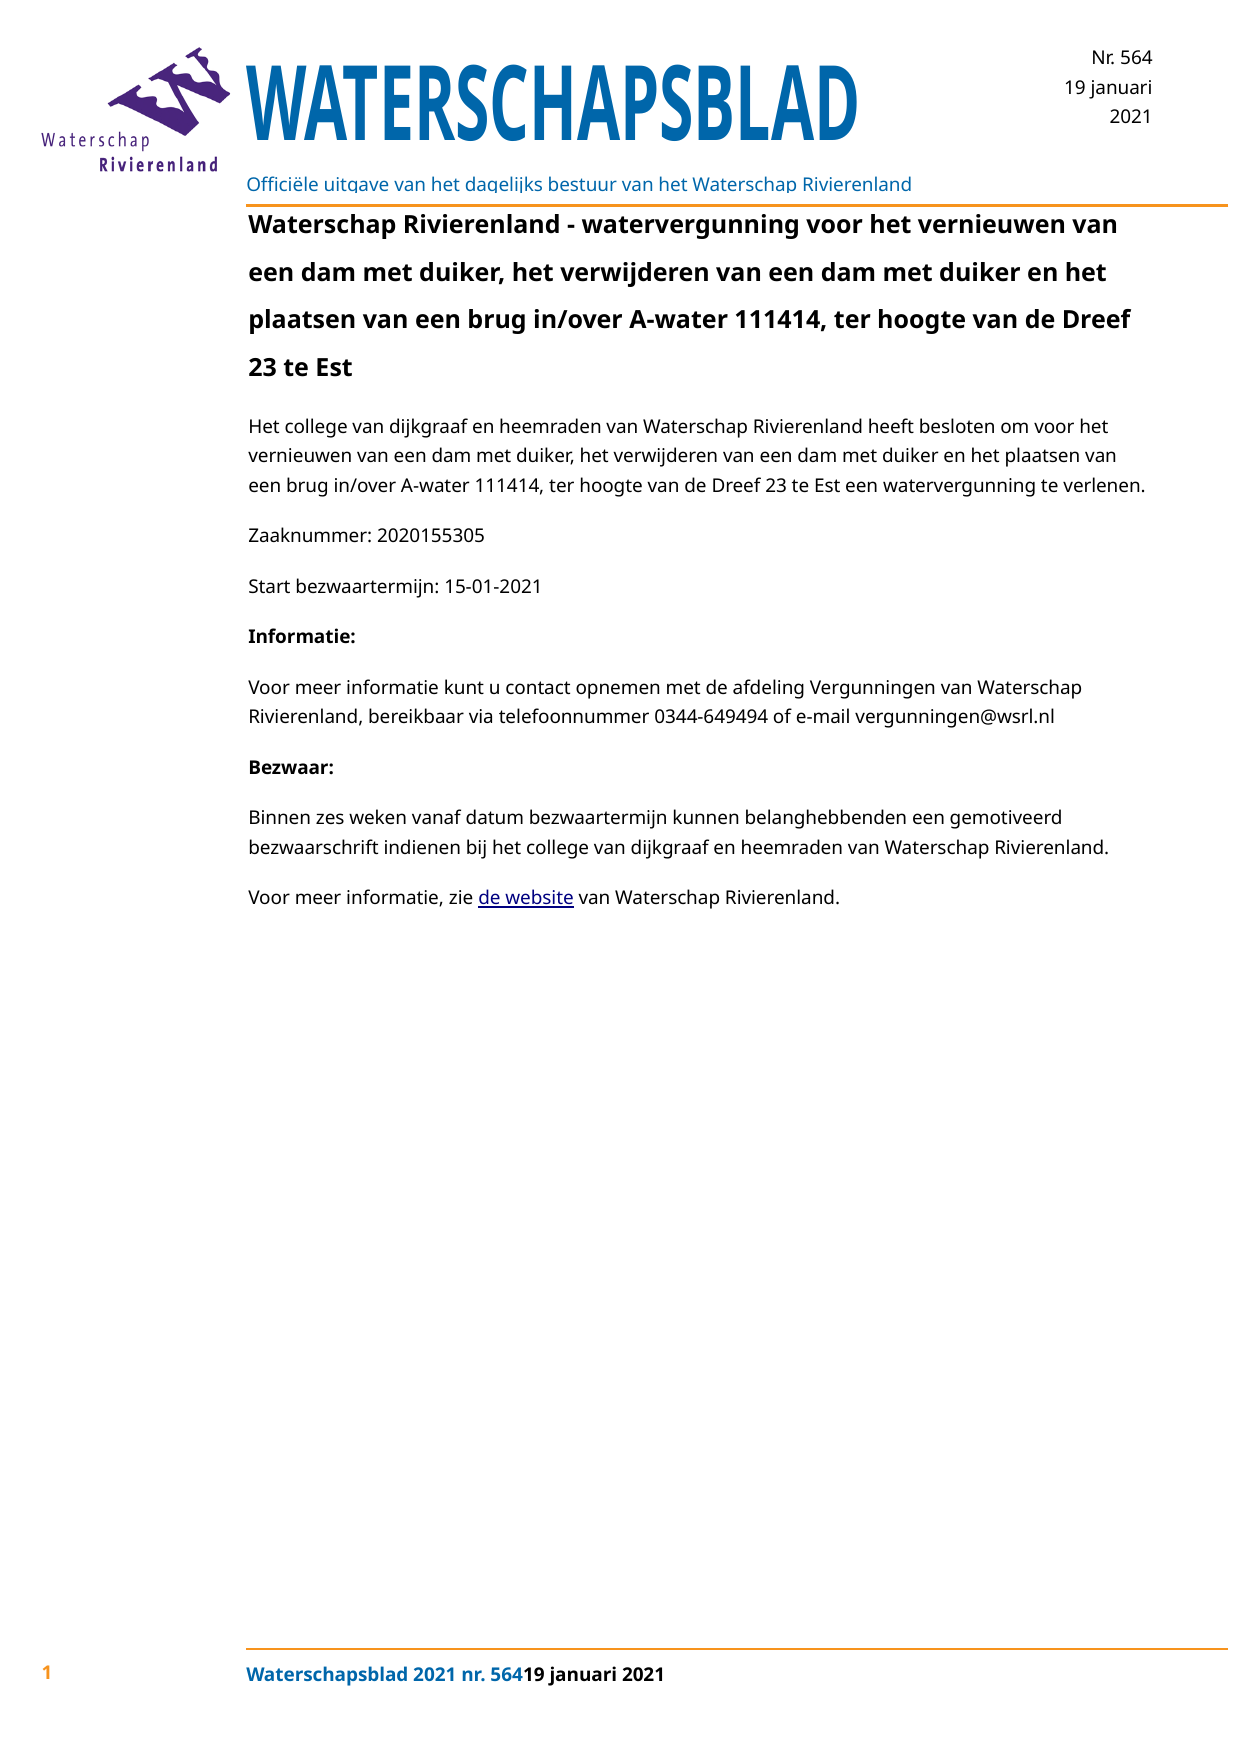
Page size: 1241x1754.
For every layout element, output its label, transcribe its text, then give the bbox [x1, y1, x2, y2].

text Zaaknummer: 2020155305 [248, 523, 1152, 548]
text Het college van dijkgraaf en heemraden van Waterschap Rivierenland heeft besloten om voor het vernieuwen van een dam met duiker, het verwijderen van een dam met duiker en het plaatsen van een brug in/over A-water 111414, ter hoogte van de Dreef 23 te Est een watervergunning te verlenen. [248, 413, 1152, 498]
text Binnen zes weken vanaf datum bezwaartermijn kunnen belanghebbenden een gemotiveerd bezwaarschrift indienen bij het college van dijkgraaf en heemraden van Waterschap Rivierenland. [248, 804, 1152, 860]
text Informatie: [248, 623, 1152, 649]
text Waterschap Rivierenland - watervergunning voor het vernieuwen van een dam met duiker, het verwijderen van een dam met duiker en het plaatsen van een brug in/over A-water 111414, ter hoogte van de Dreef 23 te Est [248, 207, 1152, 384]
text Voor meer informatie, zie de website van Waterschap Rivierenland. [248, 884, 1152, 910]
text Bezwaar: [248, 754, 1152, 780]
text Start bezwaartermijn: 15-01-2021 [248, 573, 1152, 599]
text Voor meer informatie kunt u contact opnemen met de afdeling Vergunningen van Waterschap Rivierenland, bereikbaar via telefoonnummer 0344-649494 of e-mail vergunningen@wsrl.nl [248, 674, 1152, 729]
picture [41, 47, 231, 172]
